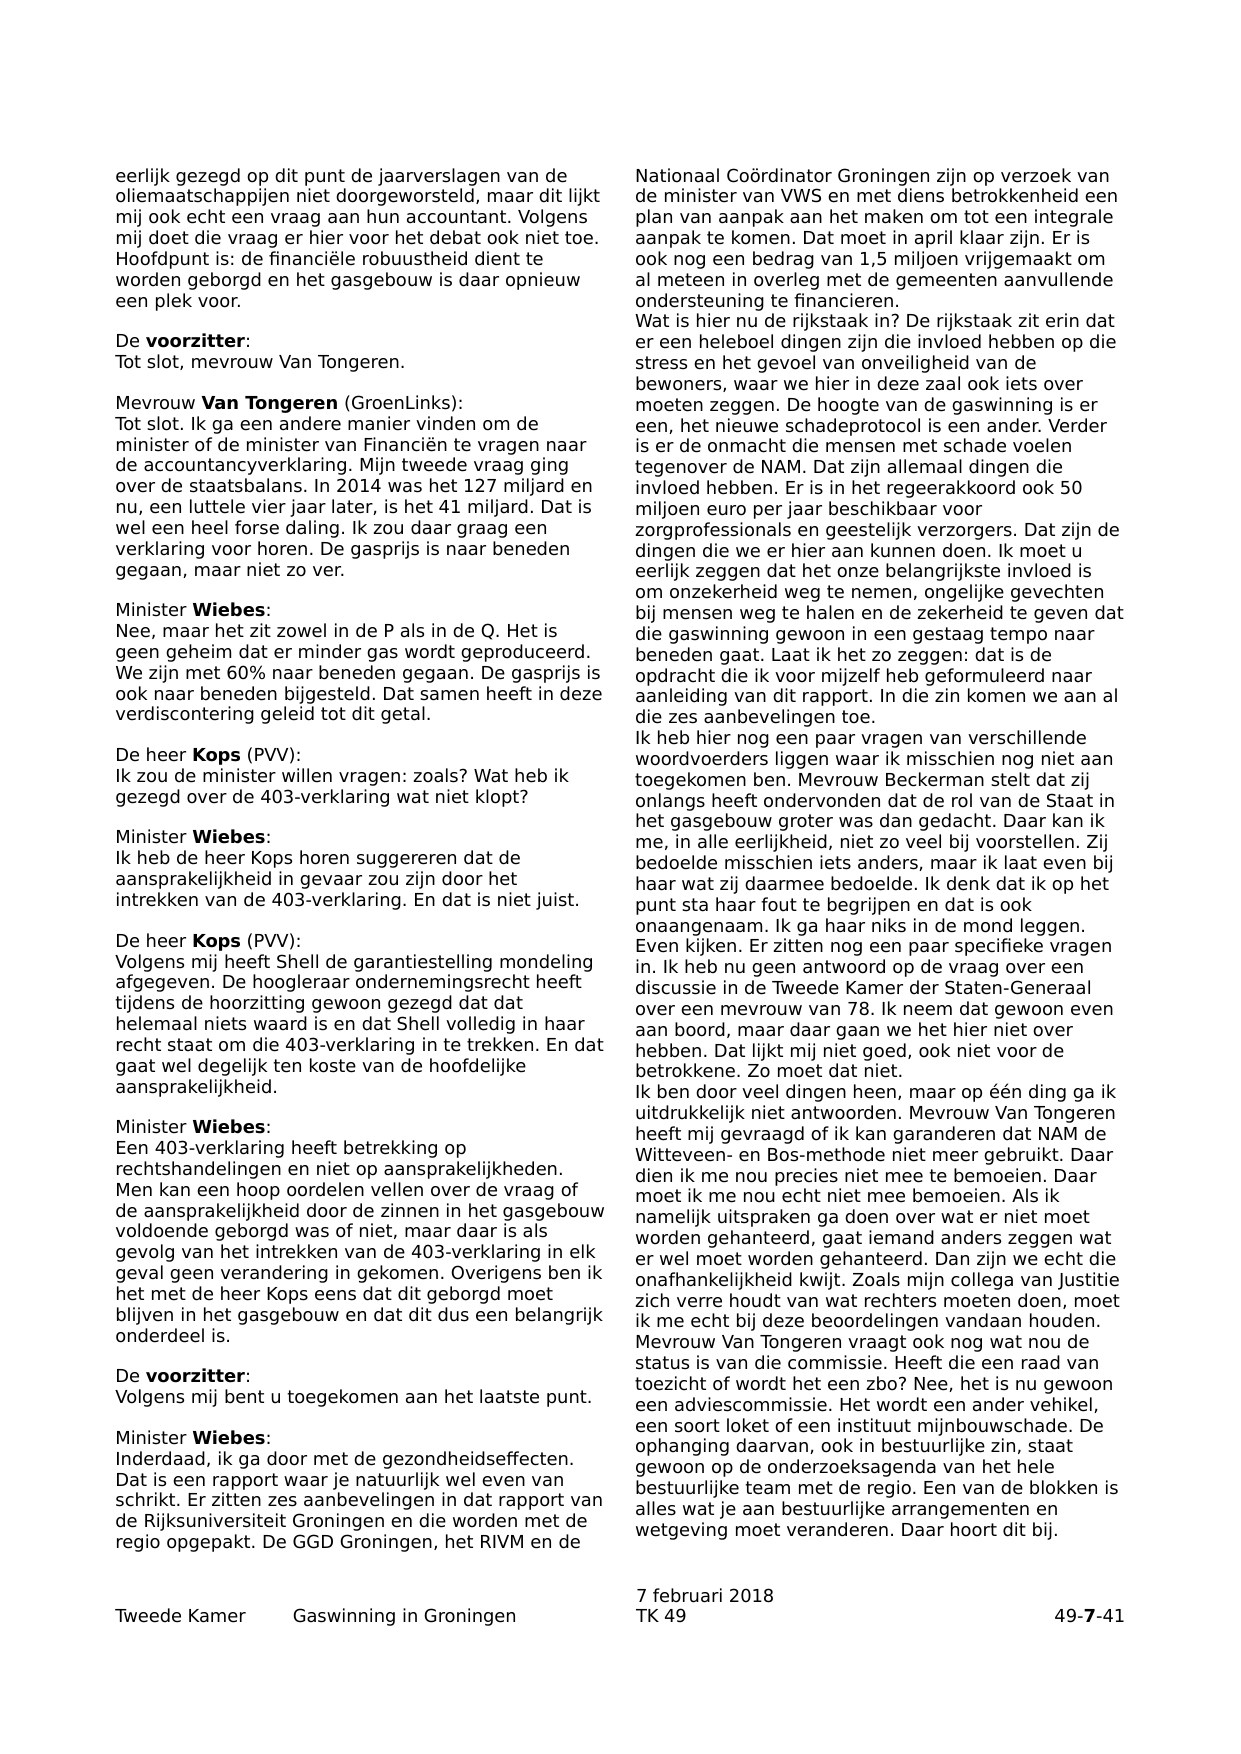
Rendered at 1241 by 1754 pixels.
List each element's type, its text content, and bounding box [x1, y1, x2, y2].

text Even kijken. Er zitten nog een paar specifieke vragen in. Ik heb nu geen antwoord op de vraag over een discussie in de Tweede Kamer der Staten-Generaal over een mevrouw van 78. Ik neem dat gewoon even aan boord, maar daar gaan we het hier niet over hebben. Dat lijkt mij niet goed, ook niet voor de betrokkene. Zo moet dat niet. [635, 936, 1125, 1082]
text Minister Wiebes: [115, 1117, 605, 1138]
text De voorzitter: [115, 1366, 605, 1387]
text Ik ben door veel dingen heen, maar op één ding ga ik uitdrukkelijk niet antwoorden. Mevrouw Van Tongeren heeft mij gevraagd of ik kan garanderen dat NAM de Witteveen- en Bos-methode niet meer gebruikt. Daar dien ik me nou precies niet mee te bemoeien. Daar moet ik me nou echt niet mee bemoeien. Als ik namelijk uitspraken ga doen over wat er niet moet worden gehanteerd, gaat iemand anders zeggen wat er wel moet worden gehanteerd. Dan zijn we echt die onafhankelijkheid kwijt. Zoals mijn collega van Justitie zich verre houdt van wat rechters moeten doen, moet ik me echt bij deze beoordelingen vandaan houden. [635, 1082, 1125, 1332]
text Ik zou de minister willen vragen: zoals? Wat heb ik gezegd over de 403-verklaring wat niet klopt? [115, 766, 605, 807]
text De heer Kops (PVV): [115, 745, 605, 766]
text Tot slot. Ik ga een andere manier vinden om de minister of de minister van Financiën te vragen naar de accountancyverklaring. Mijn tweede vraag ging over de staatsbalans. In 2014 was het 127 miljard en nu, een luttele vier jaar later, is het 41 miljard. Dat is wel een heel forse daling. Ik zou daar graag een verklaring voor horen. De gasprijs is naar beneden gegaan, maar niet zo ver. [115, 413, 605, 580]
text Minister Wiebes: [115, 1428, 605, 1448]
text Minister Wiebes: [115, 600, 605, 621]
text Ik heb de heer Kops horen suggereren dat de aansprakelijkheid in gevaar zou zijn door het intrekken van de 403-verklaring. En dat is niet juist. [115, 848, 605, 911]
text Een 403-verklaring heeft betrekking op rechtshandelingen en niet op aansprakelijkheden. Men kan een hoop oordelen vellen over de vraag of de aansprakelijkheid door de zinnen in het gasgebouw voldoende geborgd was of niet, maar daar is als gevolg van het intrekken van de 403-verklaring in elk geval geen verandering in gekomen. Overigens ben ik het met de heer Kops eens dat dit geborgd moet blijven in het gasgebouw en dat dit dus een belangrijk onderdeel is. [115, 1138, 605, 1346]
text Nee, maar het zit zowel in de P als in de Q. Het is geen geheim dat er minder gas wordt geproduceerd. We zijn met 60% naar beneden gegaan. De gasprijs is ook naar beneden bijgesteld. Dat samen heeft in deze verdiscontering geleid tot dit getal. [115, 621, 605, 725]
text Ik heb hier nog een paar vragen van verschillende woordvoerders liggen waar ik misschien nog niet aan toegekomen ben. Mevrouw Beckerman stelt dat zij onlangs heeft ondervonden dat de rol van de Staat in het gasgebouw groter was dan gedacht. Daar kan ik me, in alle eerlijkheid, niet zo veel bij voorstellen. Zij bedoelde misschien iets anders, maar ik laat even bij haar wat zij daarmee bedoelde. Ik denk dat ik op het punt sta haar fout te begrijpen en dat is ook onaangenaam. Ik ga haar niks in de mond leggen. [635, 728, 1125, 936]
text Mevrouw Van Tongeren (GroenLinks): [115, 393, 605, 413]
text Minister Wiebes: [115, 827, 605, 848]
text De heer Kops (PVV): [115, 931, 605, 951]
text Tot slot, mevrouw Van Tongeren. [115, 352, 605, 373]
text eerlijk gezegd op dit punt de jaarverslagen van de oliemaatschappijen niet doorgeworsteld, maar dit lijkt mij ook echt een vraag aan hun accountant. Volgens mij doet die vraag er hier voor het debat ook niet toe. Hoofdpunt is: de financiële robuustheid dient te worden geborgd en het gasgebouw is daar opnieuw een plek voor. [115, 165, 605, 311]
text Mevrouw Van Tongeren vraagt ook nog wat nou de status is van die commissie. Heeft die een raad van toezicht of wordt het een zbo? Nee, het is nu gewoon een adviescommissie. Het wordt een ander vehikel, een soort loket of een instituut mijnbouwschade. De ophanging daarvan, ook in bestuurlijke zin, staat gewoon op de onderzoeksagenda van het hele bestuurlijke team met de regio. Een van de blokken is alles wat je aan bestuurlijke arrangementen en wetgeving moet veranderen. Daar hoort dit bij. [635, 1332, 1125, 1540]
text De voorzitter: [115, 331, 605, 352]
text Wat is hier nu de rijkstaak in? De rijkstaak zit erin dat er een heleboel dingen zijn die invloed hebben op die stress en het gevoel van onveiligheid van de bewoners, waar we hier in deze zaal ook iets over moeten zeggen. De hoogte van de gaswinning is er een, het nieuwe schadeprotocol is een ander. Verder is er de onmacht die mensen met schade voelen tegenover de NAM. Dat zijn allemaal dingen die invloed hebben. Er is in het regeerakkoord ook 50 miljoen euro per jaar beschikbaar voor zorgprofessionals en geestelijk verzorgers. Dat zijn de dingen die we er hier aan kunnen doen. Ik moet u eerlijk zeggen dat het onze belangrijkste invloed is om onzekerheid weg te nemen, ongelijke gevechten bij mensen weg te halen en de zekerheid te geven dat die gaswinning gewoon in een gestaag tempo naar beneden gaat. Laat ik het zo zeggen: dat is de opdracht die ik voor mijzelf heb geformuleerd naar aanleiding van dit rapport. In die zin komen we aan al die zes aanbevelingen toe. [635, 311, 1125, 728]
text Inderdaad, ik ga door met de gezondheidseffecten. Dat is een rapport waar je natuurlijk wel even van schrikt. Er zitten zes aanbevelingen in dat rapport van de Rijksuniversiteit Groningen en die worden met de regio opgepakt. De GGD Groningen, het RIVM en de [115, 1448, 605, 1553]
text Nationaal Coördinator Groningen zijn op verzoek van de minister van VWS en met diens betrokkenheid een plan van aanpak aan het maken om tot een integrale aanpak te komen. Dat moet in april klaar zijn. Er is ook nog een bedrag van 1,5 miljoen vrijgemaakt om al meteen in overleg met de gemeenten aanvullende ondersteuning te financieren. [635, 165, 1125, 311]
text Volgens mij bent u toegekomen aan het laatste punt. [115, 1387, 605, 1408]
text Volgens mij heeft Shell de garantiestelling mondeling afgegeven. De hoogleraar ondernemingsrecht heeft tijdens de hoorzitting gewoon gezegd dat dat helemaal niets waard is en dat Shell volledig in haar recht staat om die 403-verklaring in te trekken. En dat gaat wel degelijk ten koste van de hoofdelijke aansprakelijkheid. [115, 951, 605, 1097]
